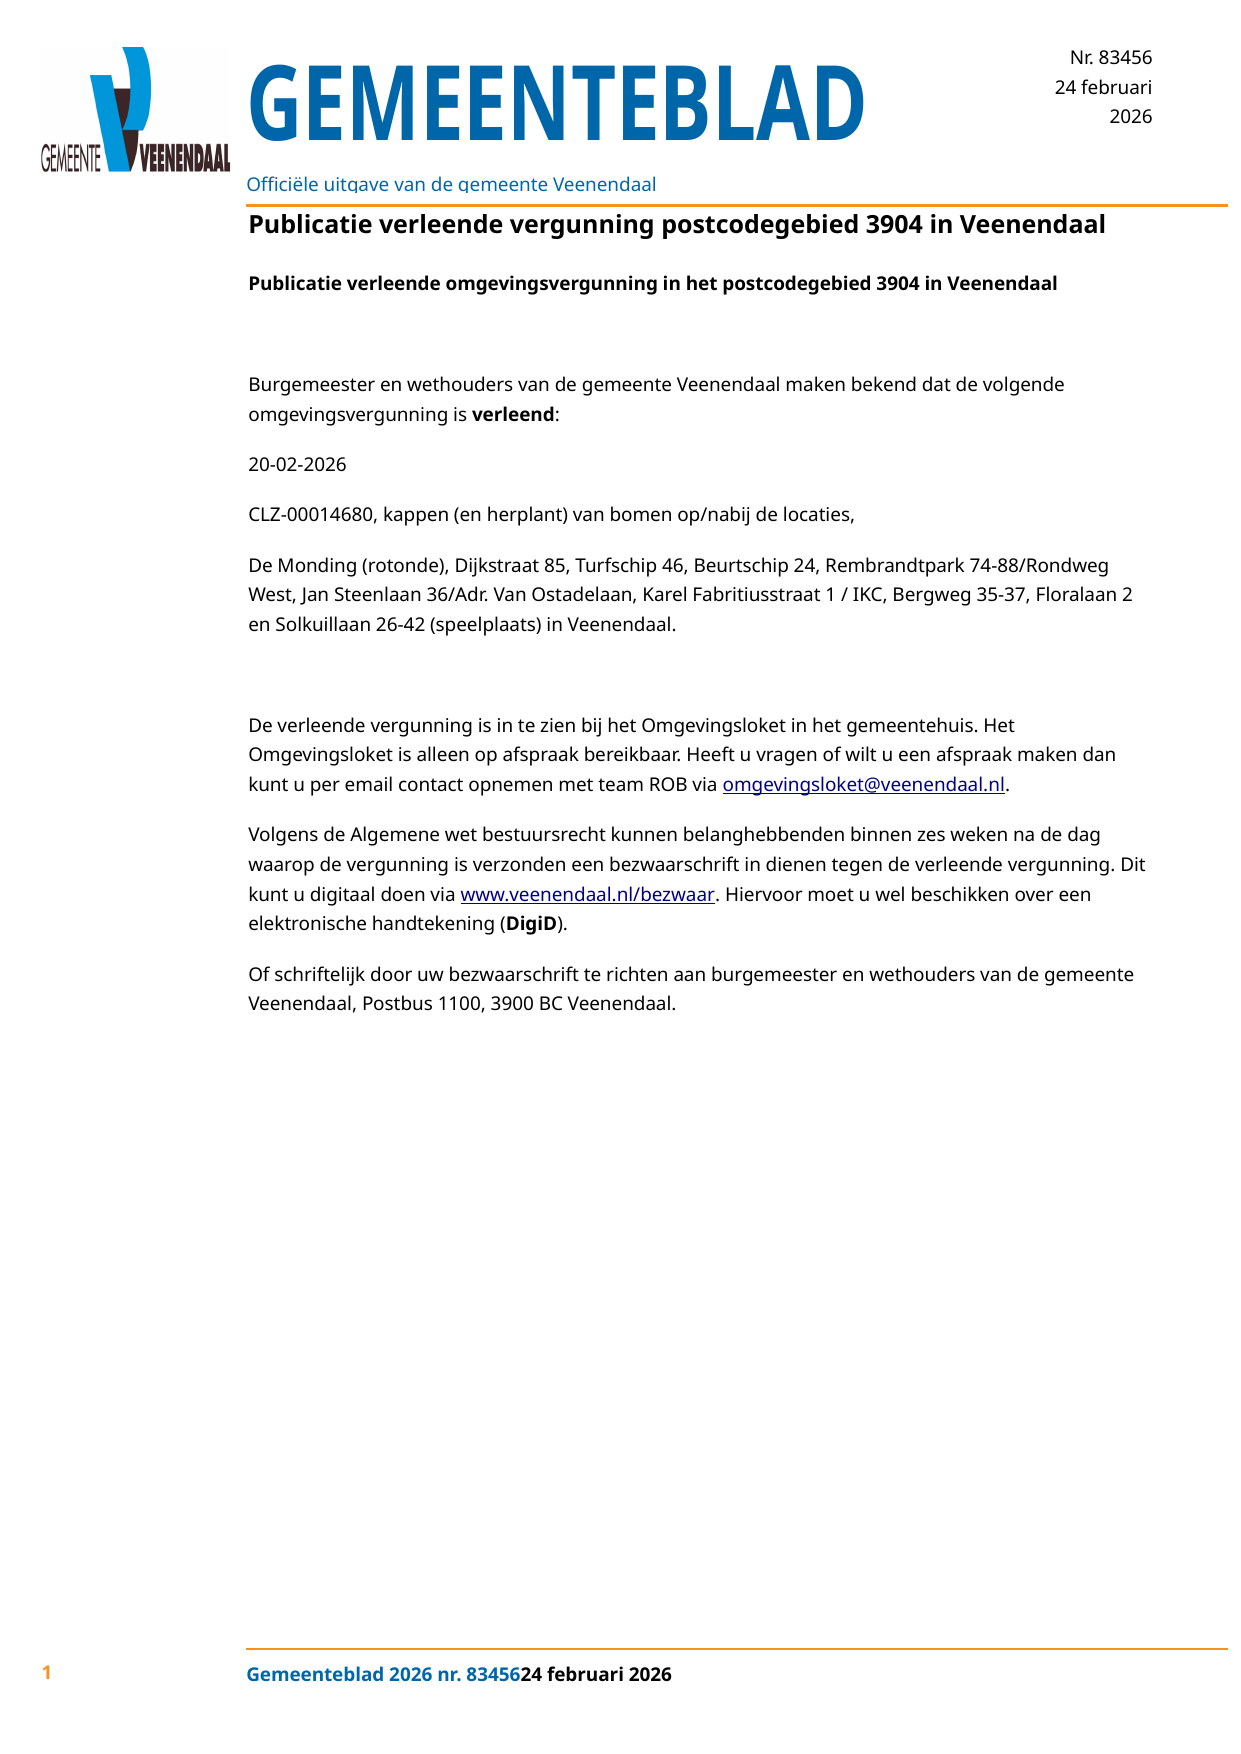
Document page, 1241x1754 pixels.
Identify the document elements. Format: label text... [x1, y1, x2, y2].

picture [41, 47, 130, 172]
text De Monding (rotonde), Dijkstraat 85, Turfschip 46, Beurtschip 24, Rembrandtpark 74-88/Rondweg West, Jan Steenlaan 36/Adr. Van Ostadelaan, Karel Fabritiusstraat 1 / IKC, Bergweg 35-37, Floralaan 2 en Solkuillaan 26-42 (speelplaats) in Veenendaal. [248, 552, 1152, 637]
text Volgens de Algemene wet bestuursrecht kunnen belanghebbenden binnen zes weken na de dag waarop de vergunning is verzonden een bezwaarschrift in dienen tegen de verleende vergunning. Dit kunt u digitaal doen via www.veenendaal.nl/bezwaar. Hiervoor moet u wel beschikken over een elektronische handtekening (DigiD). [248, 822, 1152, 936]
text CLZ-00014680, kappen (en herplant) van bomen op/nabij de locaties, [248, 502, 1152, 527]
text Publicatie verleende omgevingsvergunning in het postcodegebied 3904 in Veenendaal [248, 270, 1152, 296]
text Of schriftelijk door uw bezwaarschrift te richten aan burgemeester en wethouders van de gemeente Veenendaal, Postbus 1100, 3900 BC Veenendaal. [248, 961, 1152, 1016]
picture [123, 47, 231, 172]
text 20-02-2026 [248, 451, 1152, 477]
text Publicatie verleende vergunning postcodegebied 3904 in Veenendaal [248, 207, 1152, 241]
text Burgemeester en wethouders van de gemeente Veenendaal maken bekend dat de volgende omgevingsvergunning is verleend: [248, 371, 1152, 426]
text De verleende vergunning is in te zien bij het Omgevingsloket in het gemeentehuis. Het Omgevingsloket is alleen op afspraak bereikbaar. Heeft u vragen of wilt u een afspraak maken dan kunt u per email contact opnemen met team ROB via omgevingsloket@veenendaal.nl. [248, 712, 1152, 797]
